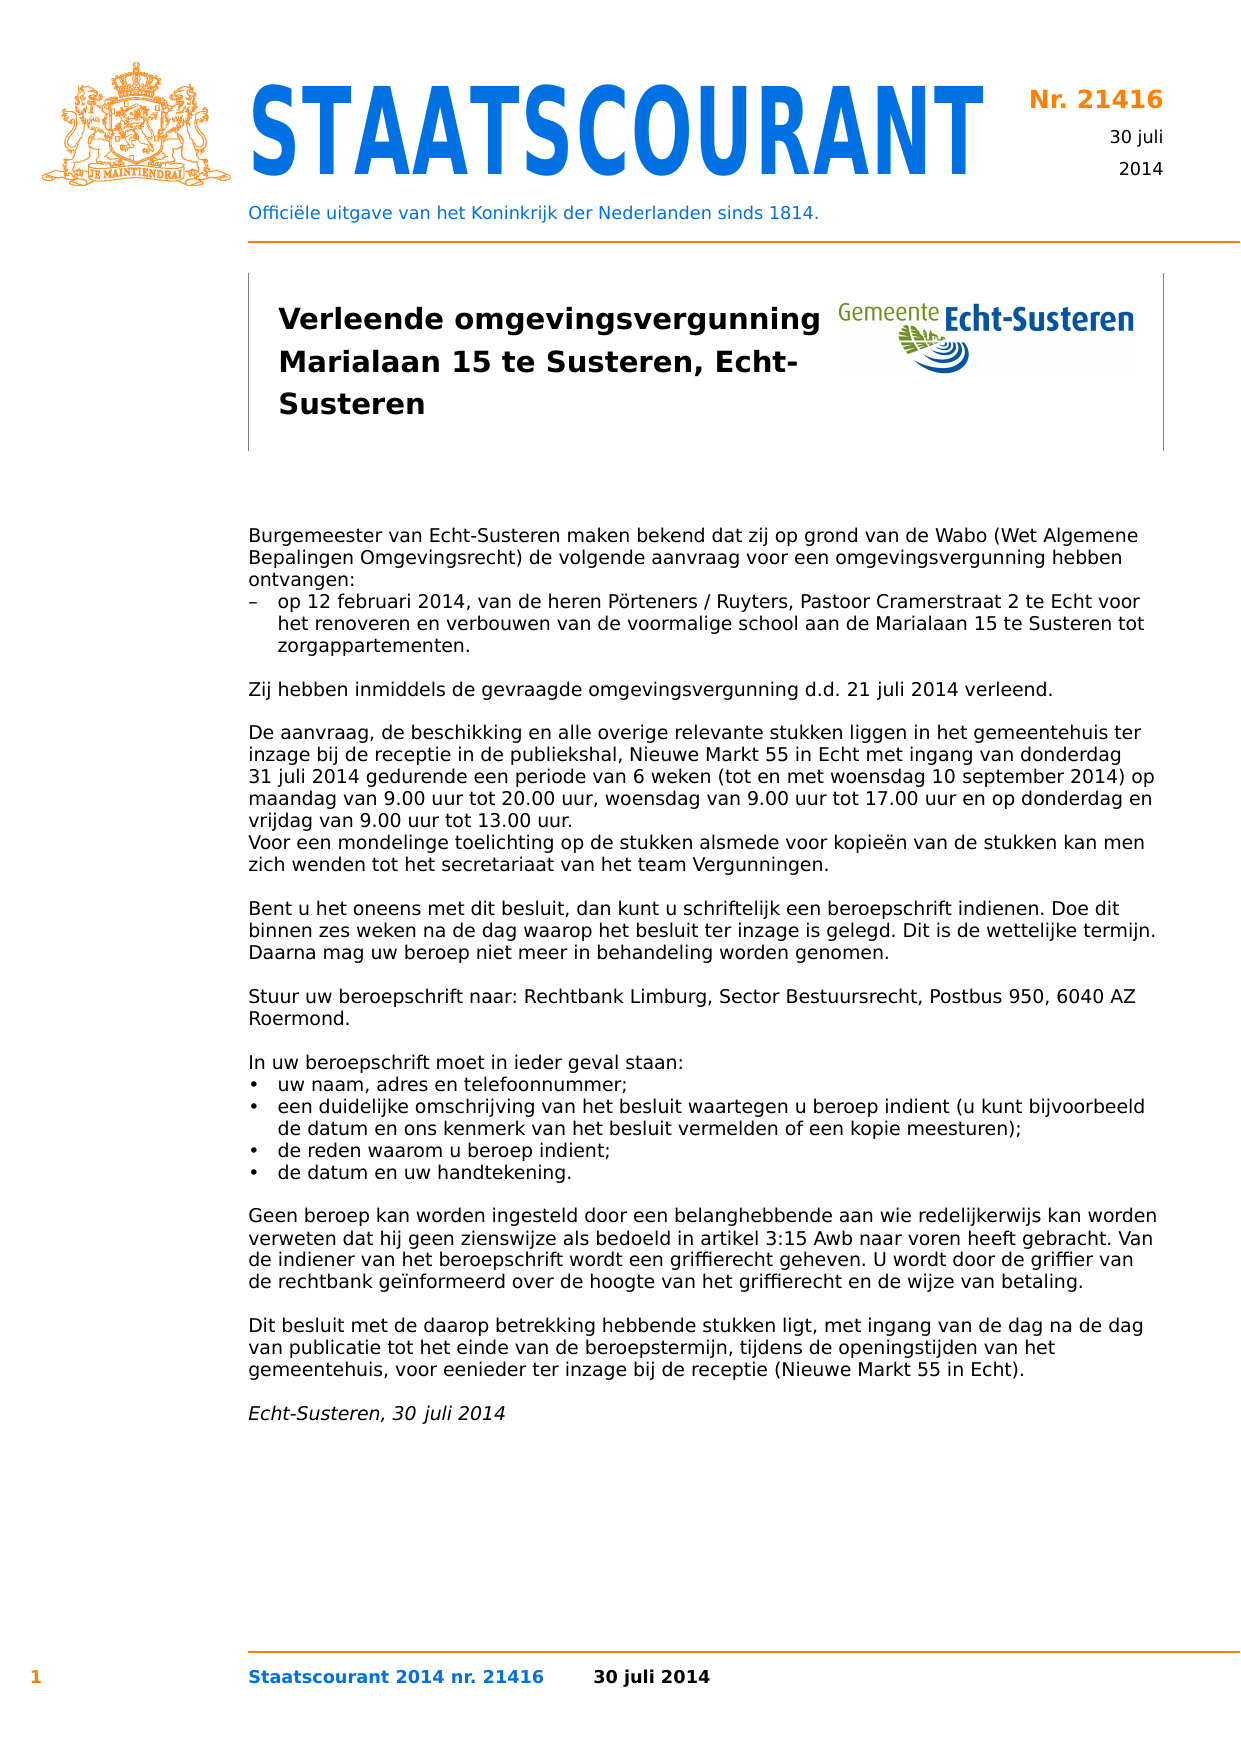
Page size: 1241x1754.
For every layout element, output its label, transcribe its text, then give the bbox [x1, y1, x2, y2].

text Voor een mondelinge toelichting op de stukken alsmede voor kopieën van de stukken kan men zich wenden tot het secretariaat van het team Vergunningen. [248, 832, 1163, 876]
text Stuur uw beroepschrift naar: Rechtbank Limburg, Sector Bestuursrecht, Postbus 950, 6040 AZ Roermond. [248, 986, 1163, 1030]
text • uw naam, adres en telefoonnummer; [248, 1074, 1163, 1096]
table_header Nr. 21416 [998, 62, 1240, 121]
table_header [25, 62, 248, 241]
table_header STAATSCOURANT [248, 62, 998, 203]
picture [41, 62, 231, 186]
text Bent u het oneens met dit besluit, dan kunt u schriftelijk een beroepschrift indienen. Doe dit binnen zes weken na de dag waarop het besluit ter inzage is gelegd. Dit is de wettelijke termijn. Daarna mag uw beroep niet meer in behandeling worden genomen. [248, 898, 1163, 964]
text Echt-Susteren, 30 juli 2014 [248, 1403, 1163, 1425]
text – op 12 februari 2014, van de heren Pörteners / Ruyters, Pastoor Cramerstraat 2 te Echt voor het renoveren en verbouwen van de voormalige school aan de Marialaan 15 te Susteren tot zorgappartementen. [248, 591, 1163, 657]
text De aanvraag, de beschikking en alle overige relevante stukken liggen in het gemeentehuis ter inzage bij de receptie in de publiekshal, Nieuwe Markt 55 in Echt met ingang van donderdag 31 juli 2014 gedurende een periode van 6 weken (tot en met woensdag 10 september 2014) op maandag van 9.00 uur tot 20.00 uur, woensdag van 9.00 uur tot 17.00 uur en op donderdag en vrijdag van 9.00 uur tot 13.00 uur. [248, 722, 1163, 832]
text Geen beroep kan worden ingesteld door een belanghebbende aan wie redelijkerwijs kan worden verweten dat hij geen zienswijze als bedoeld in artikel 3:15 Awb naar voren heeft gebracht. Van de indiener van het beroepschrift wordt een griffierecht geheven. U wordt door de griffier van de rechtbank geïnformeerd over de hoogte van het griffierecht en de wijze van betaling. [248, 1205, 1163, 1293]
table_cell Officiële uitgave van het Koninkrijk der Nederlanden sinds 1814. [248, 203, 1240, 241]
table_cell 2014 [998, 153, 1240, 203]
text • de reden waarom u beroep indient; [248, 1139, 1163, 1162]
text In uw beroepschrift moet in ieder geval staan: [248, 1052, 1163, 1074]
text Burgemeester van Echt-Susteren maken bekend dat zij op grond van de Wabo (Wet Algemene Bepalingen Omgevingsrecht) de volgende aanvraag voor een omgevingsvergunning hebben ontvangen: [248, 525, 1163, 591]
text • een duidelijke omschrijving van het besluit waartegen u beroep indient (u kunt bijvoorbeeld de datum en ons kenmerk van het besluit vermelden of een kopie meesturen); [248, 1096, 1163, 1139]
picture [838, 302, 1134, 374]
table_cell 30 juli [998, 121, 1240, 153]
subtitle Verleende omgevingsvergunning Marialaan 15 te Susteren, Echt-Susteren [249, 273, 1163, 451]
text • de datum en uw handtekening. [248, 1162, 1163, 1183]
text Zij hebben inmiddels de gevraagde omgevingsvergunning d.d. 21 juli 2014 verleend. [248, 678, 1163, 700]
text Dit besluit met de daarop betrekking hebbende stukken ligt, met ingang van de dag na de dag van publicatie tot het einde van de beroepstermijn, tijdens de openingstijden van het gemeentehuis, voor eenieder ter inzage bij de receptie (Nieuwe Markt 55 in Echt). [248, 1315, 1163, 1381]
